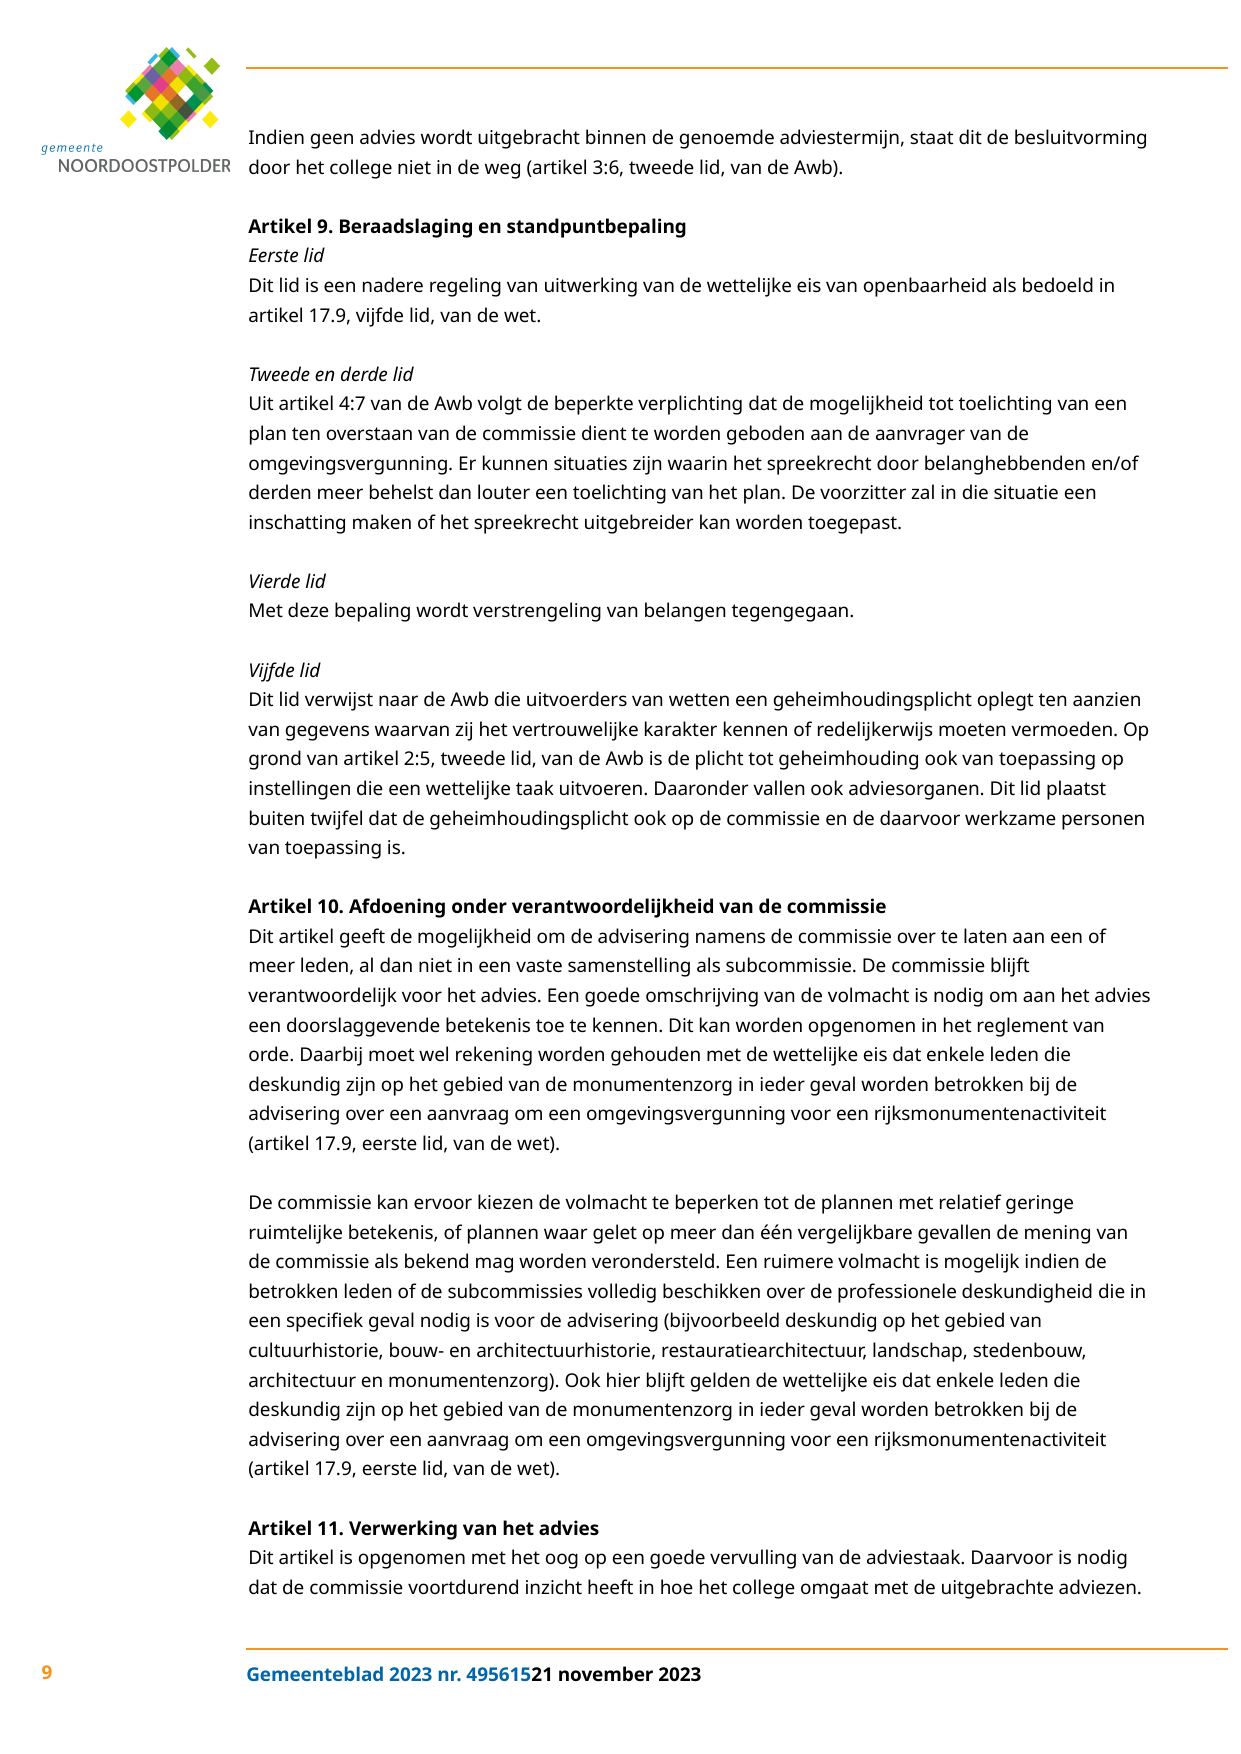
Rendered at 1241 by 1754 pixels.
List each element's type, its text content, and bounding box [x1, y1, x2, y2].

text Artikel 11. Verwerking van het advies [248, 1515, 1152, 1541]
text Dit artikel geeft de mogelijkheid om de advisering namens de commissie over te laten aan een of meer leden, al dan niet in een vaste samenstelling als subcommissie. De commissie blijft verantwoordelijk voor het advies. Een goede omschrijving van de volmacht is nodig om aan het advies een doorslaggevende betekenis toe te kennen. Dit kan worden opgenomen in het reglement van orde. Daarbij moet wel rekening worden gehouden met de wettelijke eis dat enkele leden die deskundig zijn op het gebied van de monumentenzorg in ieder geval worden betrokken bij de advisering over een aanvraag om een omgevingsvergunning voor een rijksmonumentenactiviteit (artikel 17.9, eerste lid, van de wet). [248, 923, 1152, 1156]
text Met deze bepaling wordt verstrengeling van belangen tegengegaan. [248, 598, 1152, 623]
text De commissie kan ervoor kiezen de volmacht te beperken tot de plannen met relatief geringe ruimtelijke betekenis, of plannen waar gelet op meer dan één vergelijkbare gevallen de mening van de commissie als bekend mag worden verondersteld. Een ruimere volmacht is mogelijk indien de betrokken leden of de subcommissies volledig beschikken over de professionele deskundigheid die in een specifiek geval nodig is voor de advisering (bijvoorbeeld deskundig op het gebied van cultuurhistorie, bouw- en architectuurhistorie, restauratiearchitectuur, landschap, stedenbouw, architectuur en monumentenzorg). Ook hier blijft gelden de wettelijke eis dat enkele leden die deskundig zijn op het gebied van de monumentenzorg in ieder geval worden betrokken bij de advisering over een aanvraag om een omgevingsvergunning voor een rijksmonumentenactiviteit (artikel 17.9, eerste lid, van de wet). [248, 1189, 1152, 1481]
picture [41, 47, 231, 172]
text Vierde lid [248, 568, 1152, 594]
text Tweede en derde lid [248, 361, 1152, 387]
text Eerste lid [248, 243, 1152, 268]
text Artikel 9. Beraadslaging en standpuntbepaling [248, 213, 1152, 239]
text Vijfde lid [248, 657, 1152, 683]
text Dit lid verwijst naar de Awb die uitvoerders van wetten een geheimhoudingsplicht oplegt ten aanzien van gegevens waarvan zij het vertrouwelijke karakter kennen of redelijkerwijs moeten vermoeden. Op grond van artikel 2:5, tweede lid, van de Awb is de plicht tot geheimhouding ook van toepassing op instellingen die een wettelijke taak uitvoeren. Daaronder vallen ook adviesorganen. Dit lid plaatst buiten twijfel dat de geheimhoudingsplicht ook op de commissie en de daarvoor werkzame personen van toepassing is. [248, 686, 1152, 860]
text Dit artikel is opgenomen met het oog op een goede vervulling van de adviestaak. Daarvoor is nodig dat de commissie voortdurend inzicht heeft in hoe het college omgaat met de uitgebrachte adviezen. [248, 1544, 1152, 1600]
text Dit lid is een nadere regeling van uitwerking van de wettelijke eis van openbaarheid als bedoeld in artikel 17.9, vijfde lid, van de wet. [248, 272, 1152, 328]
text Uit artikel 4:7 van de Awb volgt de beperkte verplichting dat de mogelijkheid tot toelichting van een plan ten overstaan van de commissie dient te worden geboden aan de aanvrager van de omgevingsvergunning. Er kunnen situaties zijn waarin het spreekrecht door belanghebbenden en/of derden meer behelst dan louter een toelichting van het plan. De voorzitter zal in die situatie een inschatting maken of het spreekrecht uitgebreider kan worden toegepast. [248, 391, 1152, 535]
text Artikel 10. Afdoening onder verantwoordelijkheid van de commissie [248, 893, 1152, 919]
text Indien geen advies wordt uitgebracht binnen de genoemde adviestermijn, staat dit de besluitvorming door het college niet in de weg (artikel 3:6, tweede lid, van de Awb). [248, 124, 1152, 180]
